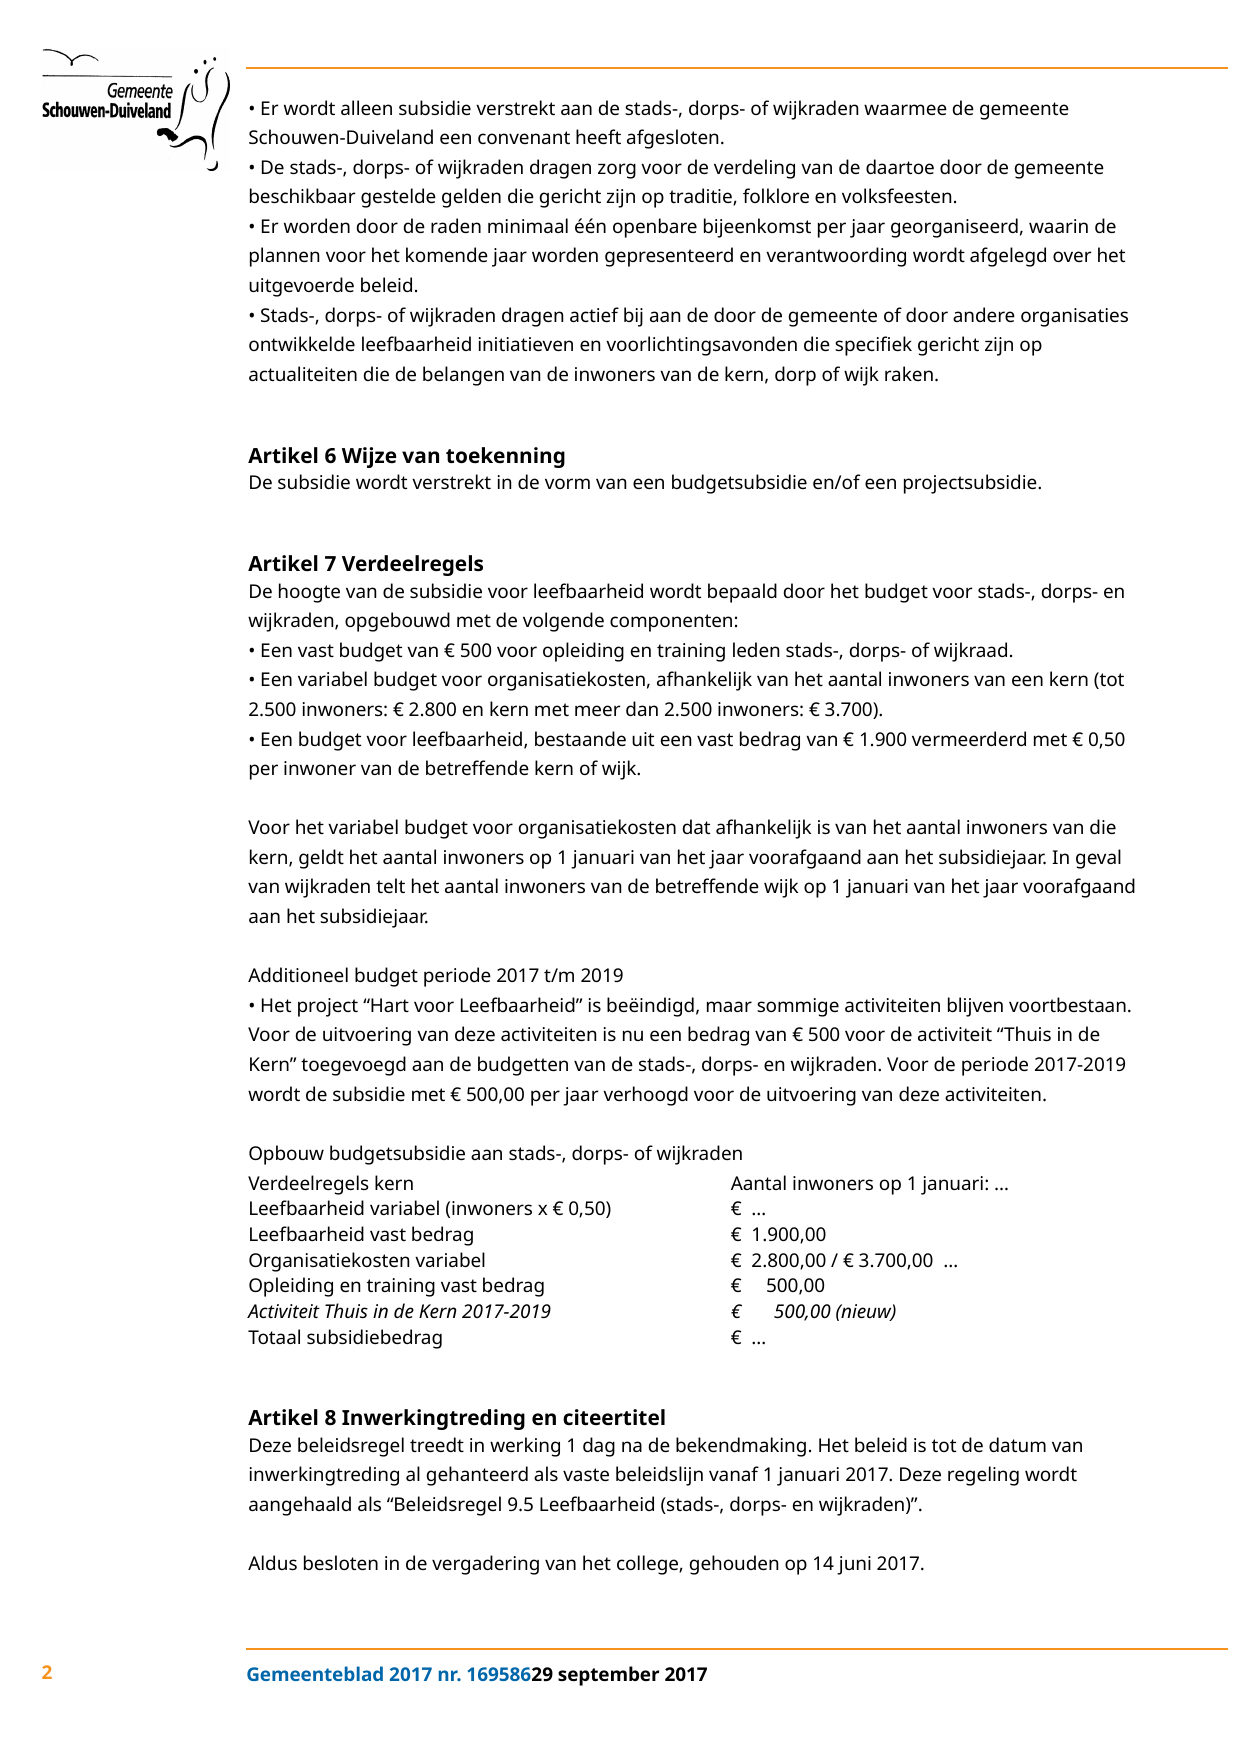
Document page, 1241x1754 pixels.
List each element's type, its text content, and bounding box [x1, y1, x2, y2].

text • Een vast budget van € 500 voor opleiding en training leden stads-, dorps- of wijkraad. [248, 637, 1152, 663]
text Artikel 6 Wijze van toekenning [248, 441, 1152, 469]
text Additioneel budget periode 2017 t/m 2019 [248, 962, 1152, 988]
text Deze beleidsregel treedt in werking 1 dag na de bekendmaking. Het beleid is tot de datum van inwerkingtreding al gehanteerd als vaste beleidslijn vanaf 1 januari 2017. Deze regeling wordt aangehaald als “Beleidsregel 9.5 Leefbaarheid (stads-, dorps- en wijkraden)”. [248, 1432, 1152, 1517]
table_cell € 2.800,00 / € 3.700,00 … [731, 1247, 1152, 1273]
text Voor het variabel budget voor organisatiekosten dat afhankelijk is van het aantal inwoners van die kern, geldt het aantal inwoners op 1 januari van het jaar voorafgaand aan het subsidiejaar. In geval van wijkraden telt het aantal inwoners van de betreffende wijk op 1 januari van het jaar voorafgaand aan het subsidiejaar. [248, 814, 1152, 929]
text • De stads-, dorps- of wijkraden dragen zorg voor de verdeling van de daartoe door de gemeente beschikbaar gestelde gelden die gericht zijn op traditie, folklore en volksfeesten. [248, 154, 1152, 209]
table_cell Leefbaarheid variabel (inwoners x € 0,50) [248, 1195, 731, 1221]
table_header Aantal inwoners op 1 januari: … [731, 1170, 1152, 1195]
table_cell € … [731, 1195, 1152, 1221]
table_header Verdeelregels kern [248, 1170, 731, 1195]
table_cell € … [731, 1324, 1152, 1350]
text Aldus besloten in de vergadering van het college, gehouden op 14 juni 2017. [248, 1550, 1152, 1576]
text • Het project “Hart voor Leefbaarheid” is beëindigd, maar sommige activiteiten blijven voortbestaan. Voor de uitvoering van deze activiteiten is nu een bedrag van € 500 voor de activiteit “Thuis in de Kern” toegevoegd aan de budgetten van de stads-, dorps- en wijkraden. Voor de periode 2017-2019 wordt de subsidie met € 500,00 per jaar verhoogd voor de uitvoering van deze activiteiten. [248, 992, 1152, 1107]
table_cell Opleiding en training vast bedrag [248, 1273, 731, 1298]
table_cell Activiteit Thuis in de Kern 2017-2019 [248, 1298, 731, 1324]
text • Stads-, dorps- of wijkraden dragen actief bij aan de door de gemeente of door andere organisaties ontwikkelde leefbaarheid initiatieven en voorlichtingsavonden die specifiek gericht zijn op actualiteiten die de belangen van de inwoners van de kern, dorp of wijk raken. [248, 302, 1152, 387]
table_cell € 500,00 (nieuw) [731, 1298, 1152, 1324]
text De hoogte van de subsidie voor leefbaarheid wordt bepaald door het budget voor stads-, dorps- en wijkraden, opgebouwd met de volgende componenten: [248, 578, 1152, 633]
text De subsidie wordt verstrekt in de vorm van een budgetsubsidie en/of een projectsubsidie. [248, 469, 1152, 495]
table_cell Totaal subsidiebedrag [248, 1324, 731, 1350]
text Artikel 8 Inwerkingtreding en citeertitel [248, 1403, 1152, 1432]
text • Er wordt alleen subsidie verstrekt aan de stads-, dorps- of wijkraden waarmee de gemeente Schouwen-Duiveland een convenant heeft afgesloten. [248, 95, 1152, 150]
text • Een budget voor leefbaarheid, bestaande uit een vast bedrag van € 1.900 vermeerderd met € 0,50 per inwoner van de betreffende kern of wijk. [248, 726, 1152, 781]
table_cell € 1.900,00 [731, 1221, 1152, 1247]
table_cell Organisatiekosten variabel [248, 1247, 731, 1273]
text • Een variabel budget voor organisatiekosten, afhankelijk van het aantal inwoners van een kern (tot 2.500 inwoners: € 2.800 en kern met meer dan 2.500 inwoners: € 3.700). [248, 667, 1152, 722]
table_cell Leefbaarheid vast bedrag [248, 1221, 731, 1247]
text Artikel 7 Verdeelregels [248, 549, 1152, 578]
table_cell € 500,00 [731, 1273, 1152, 1298]
picture [41, 47, 231, 172]
text • Er worden door de raden minimaal één openbare bijeenkomst per jaar georganiseerd, waarin de plannen voor het komende jaar worden gepresenteerd en verantwoording wordt afgelegd over het uitgevoerde beleid. [248, 213, 1152, 298]
text Opbouw budgetsubsidie aan stads-, dorps- of wijkraden [248, 1140, 1152, 1166]
